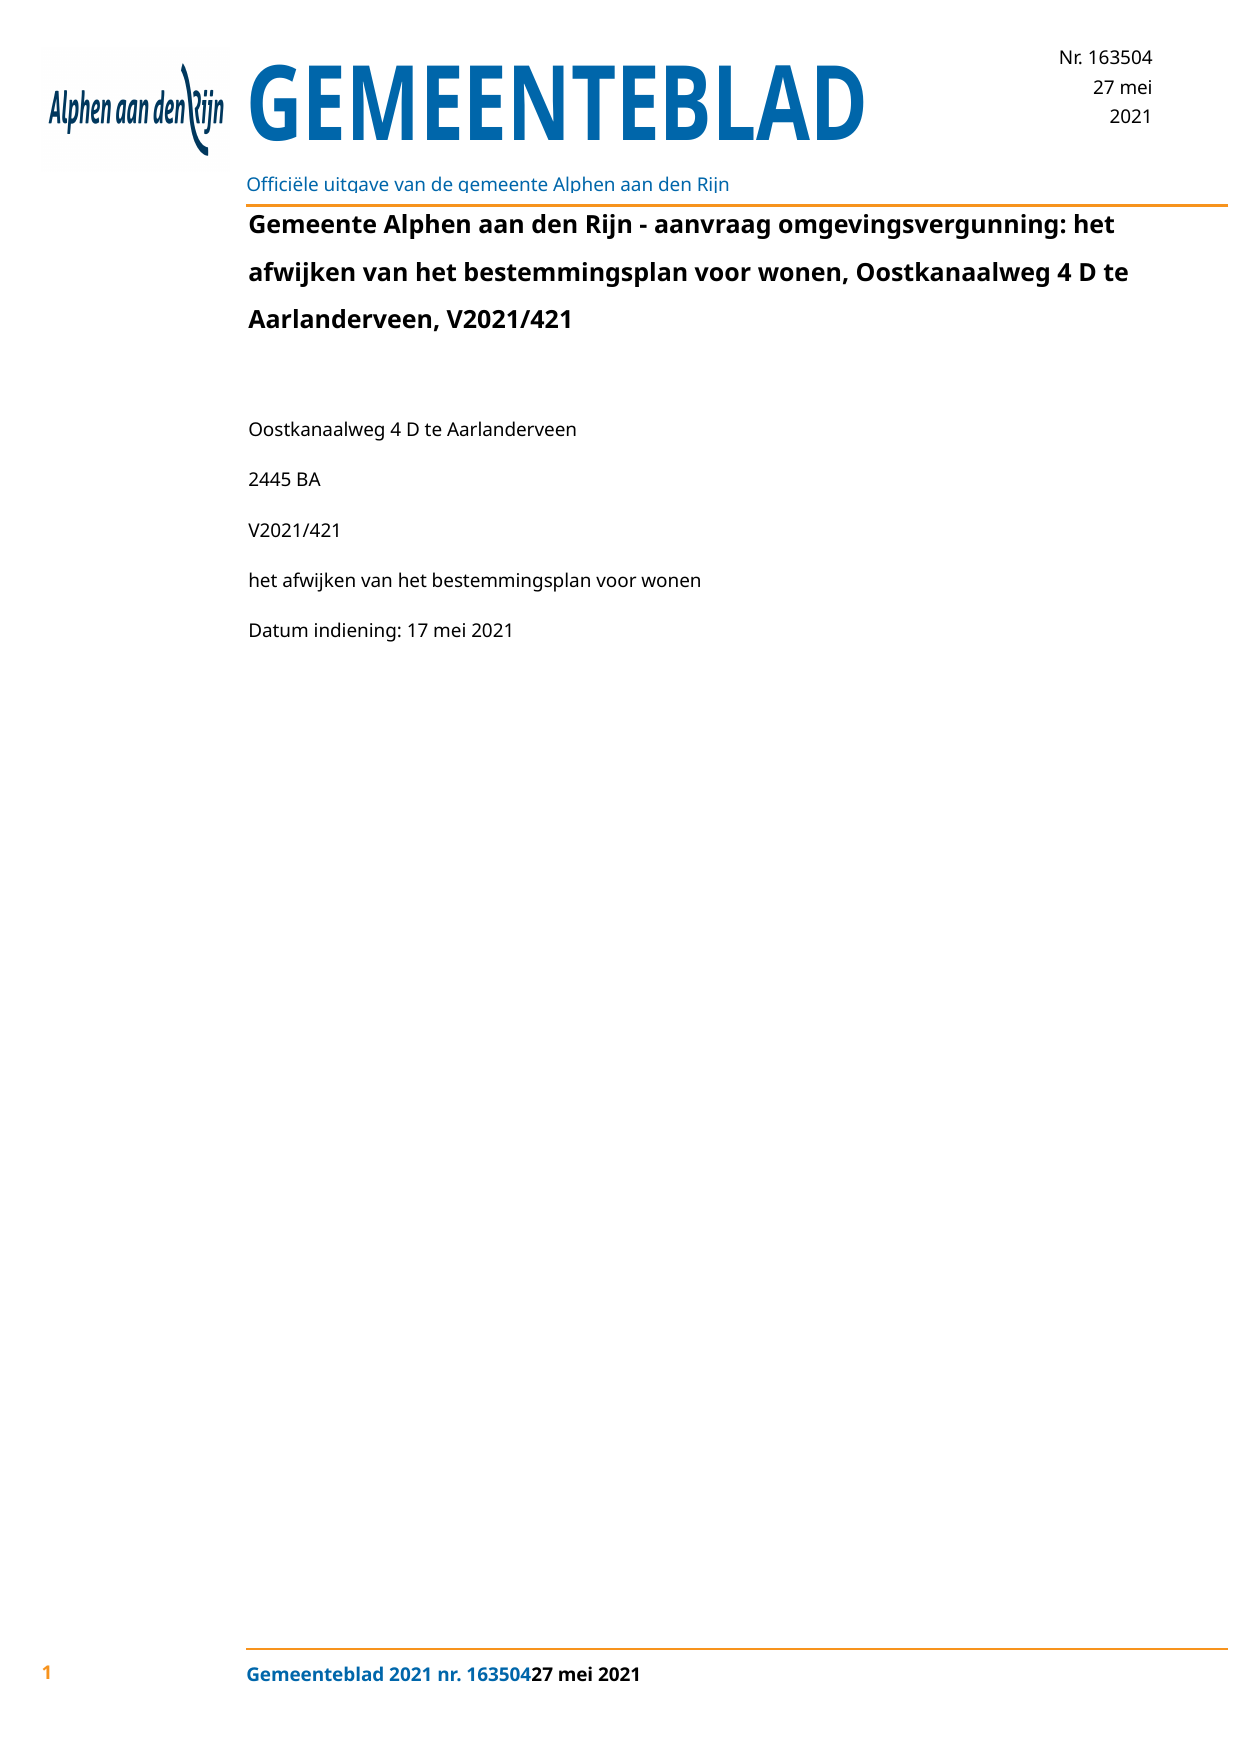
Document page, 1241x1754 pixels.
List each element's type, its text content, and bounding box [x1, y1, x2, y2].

text V2021/421 [248, 517, 1152, 542]
text Gemeente Alphen aan den Rijn - aanvraag omgevingsvergunning: het afwijken van het bestemmingsplan voor wonen, Oostkanaalweg 4 D te Aarlanderveen, V2021/421 [248, 207, 1152, 336]
text Oostkanaalweg 4 D te Aarlanderveen [248, 416, 1152, 442]
text het afwijken van het bestemmingsplan voor wonen [248, 567, 1152, 593]
text 2445 BA [248, 466, 1152, 492]
picture [41, 47, 231, 172]
text Datum indiening: 17 mei 2021 [248, 618, 1152, 643]
